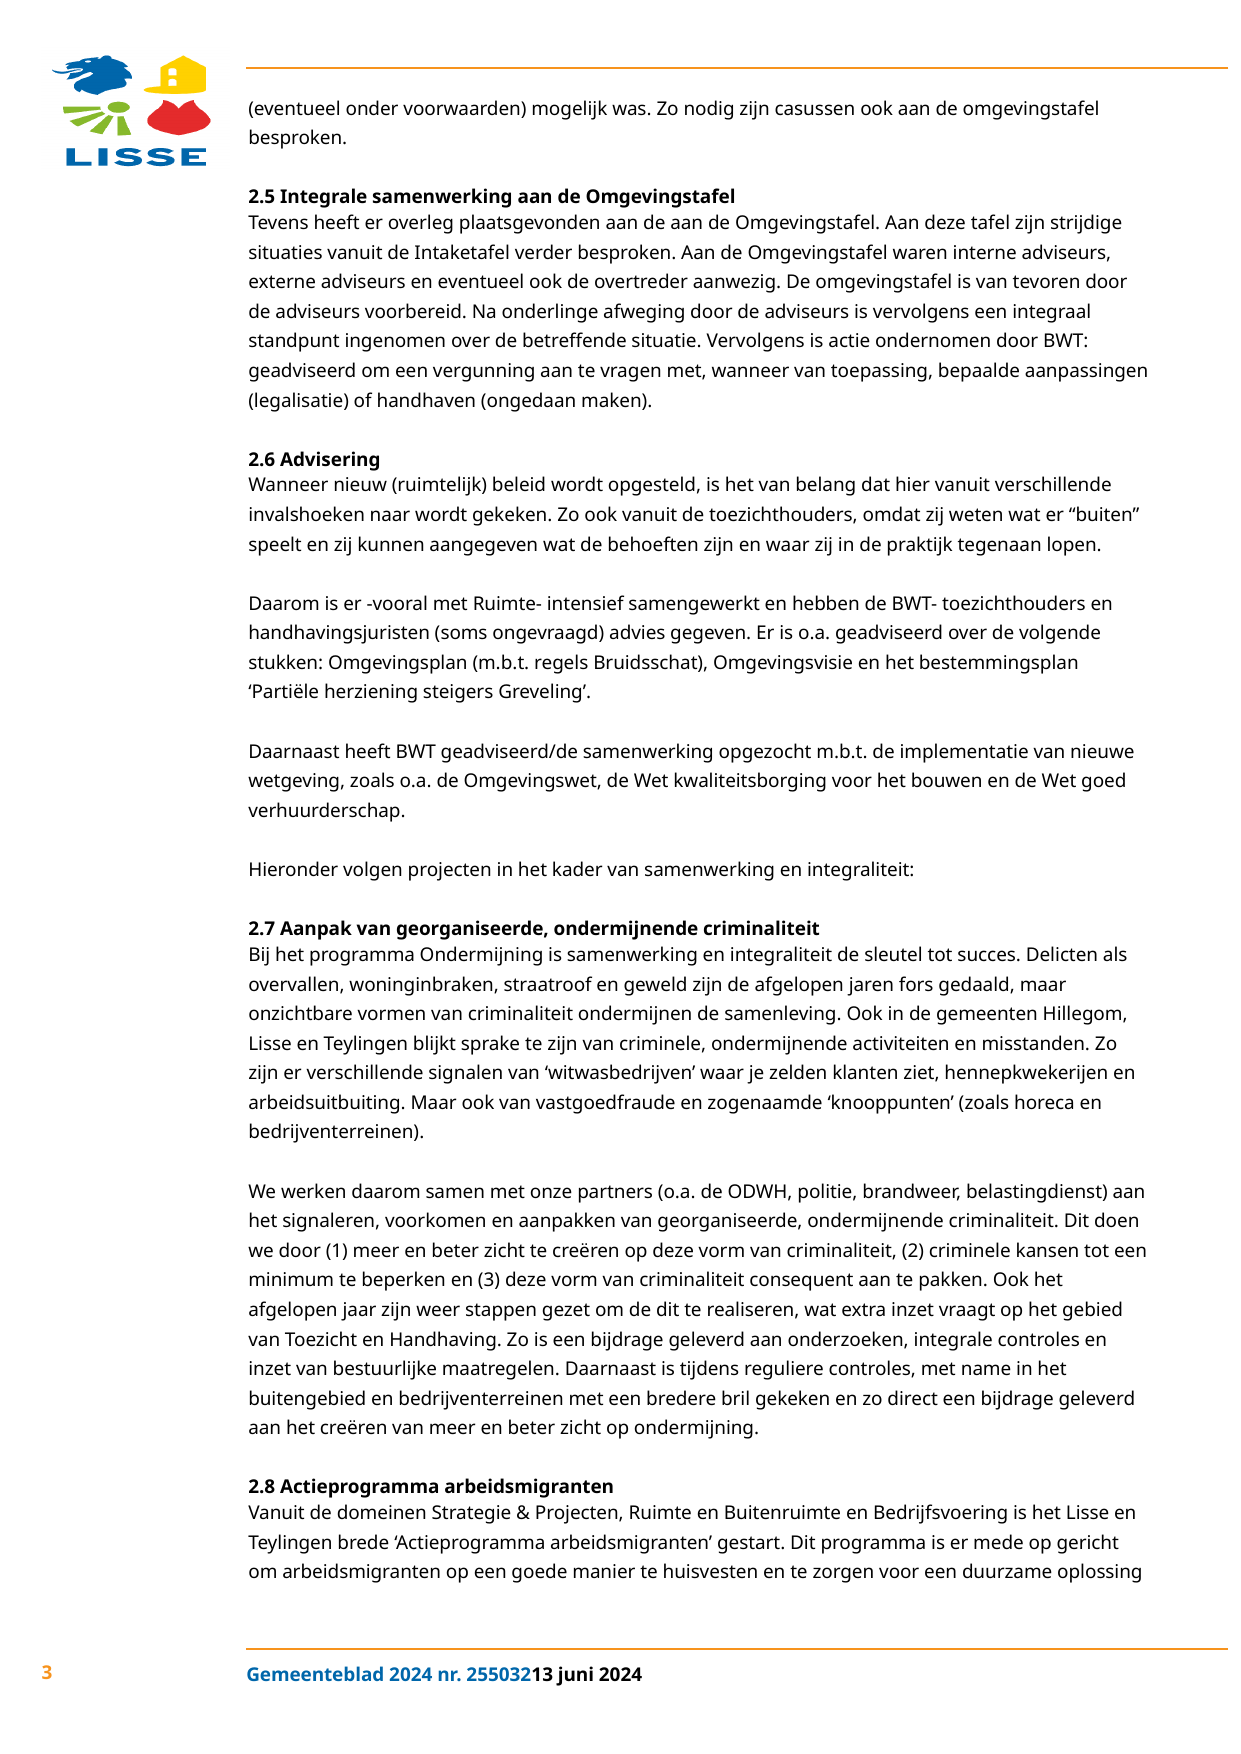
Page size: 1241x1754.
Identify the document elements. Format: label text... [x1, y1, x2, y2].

text Vanuit de domeinen Strategie & Projecten, Ruimte en Buitenruimte en Bedrijfsvoering is het Lisse en Teylingen brede ‘Actieprogramma arbeidsmigranten’ gestart. Dit programma is er mede op gericht om arbeidsmigranten op een goede manier te huisvesten en te zorgen voor een duurzame oplossing [248, 1499, 1152, 1584]
text Tevens heeft er overleg plaatsgevonden aan de aan de Omgevingstafel. Aan deze tafel zijn strijdige situaties vanuit de Intaketafel verder besproken. Aan de Omgevingstafel waren interne adviseurs, externe adviseurs en eventueel ook de overtreder aanwezig. De omgevingstafel is van tevoren door de adviseurs voorbereid. Na onderlinge afweging door de adviseurs is vervolgens een integraal standpunt ingenomen over de betreffende situatie. Vervolgens is actie ondernomen door BWT: geadviseerd om een vergunning aan te vragen met, wanneer van toepassing, bepaalde aanpassingen (legalisatie) of handhaven (ongedaan maken). [248, 209, 1152, 412]
picture [41, 47, 231, 172]
text 2.8 Actieprogramma arbeidsmigranten [248, 1474, 1152, 1499]
text Wanneer nieuw (ruimtelijk) beleid wordt opgesteld, is het van belang dat hier vanuit verschillende invalshoeken naar wordt gekeken. Zo ook vanuit de toezichthouders, omdat zij weten wat er “buiten” speelt en zij kunnen aangegeven wat de behoeften zijn en waar zij in de praktijk tegenaan lopen. [248, 472, 1152, 557]
text 2.5 Integrale samenwerking aan de Omgevingstafel [248, 183, 1152, 209]
text Hieronder volgen projecten in het kader van samenwerking en integraliteit: [248, 856, 1152, 882]
text 2.7 Aanpak van georganiseerde, ondermijnende criminaliteit [248, 915, 1152, 941]
text (eventueel onder voorwaarden) mogelijk was. Zo nodig zijn casussen ook aan de omgevingstafel besproken. [248, 95, 1152, 150]
text Daarnaast heeft BWT geadviseerd/de samenwerking opgezocht m.b.t. de implementatie van nieuwe wetgeving, zoals o.a. de Omgevingswet, de Wet kwaliteitsborging voor het bouwen en de Wet goed verhuurderschap. [248, 738, 1152, 823]
text Daarom is er -vooral met Ruimte- intensief samengewerkt en hebben de BWT- toezichthouders en handhavingsjuristen (soms ongevraagd) advies gegeven. Er is o.a. geadviseerd over de volgende stukken: Omgevingsplan (m.b.t. regels Bruidsschat), Omgevingsvisie en het bestemmingsplan ‘Partiële herziening steigers Greveling’. [248, 590, 1152, 704]
text We werken daarom samen met onze partners (o.a. de ODWH, politie, brandweer, belastingdienst) aan het signaleren, voorkomen en aanpakken van georganiseerde, ondermijnende criminaliteit. Dit doen we door (1) meer en beter zicht te creëren op deze vorm van criminaliteit, (2) criminele kansen tot een minimum te beperken en (3) deze vorm van criminaliteit consequent aan te pakken. Ook het afgelopen jaar zijn weer stappen gezet om de dit te realiseren, wat extra inzet vraagt op het gebied van Toezicht en Handhaving. Zo is een bijdrage geleverd aan onderzoeken, integrale controles en inzet van bestuurlijke maatregelen. Daarnaast is tijdens reguliere controles, met name in het buitengebied en bedrijventerreinen met een bredere bril gekeken en zo direct een bijdrage geleverd aan het creëren van meer en beter zicht op ondermijning. [248, 1178, 1152, 1440]
text Bij het programma Ondermijning is samenwerking en integraliteit de sleutel tot succes. Delicten als overvallen, woninginbraken, straatroof en geweld zijn de afgelopen jaren fors gedaald, maar onzichtbare vormen van criminaliteit ondermijnen de samenleving. Ook in de gemeenten Hillegom, Lisse en Teylingen blijkt sprake te zijn van criminele, ondermijnende activiteiten en misstanden. Zo zijn er verschillende signalen van ‘witwasbedrijven’ waar je zelden klanten ziet, hennepkwekerijen en arbeidsuitbuiting. Maar ook van vastgoedfraude en zogenaamde ‘knooppunten’ (zoals horeca en bedrijventerreinen). [248, 941, 1152, 1144]
text 2.6 Advisering [248, 446, 1152, 472]
